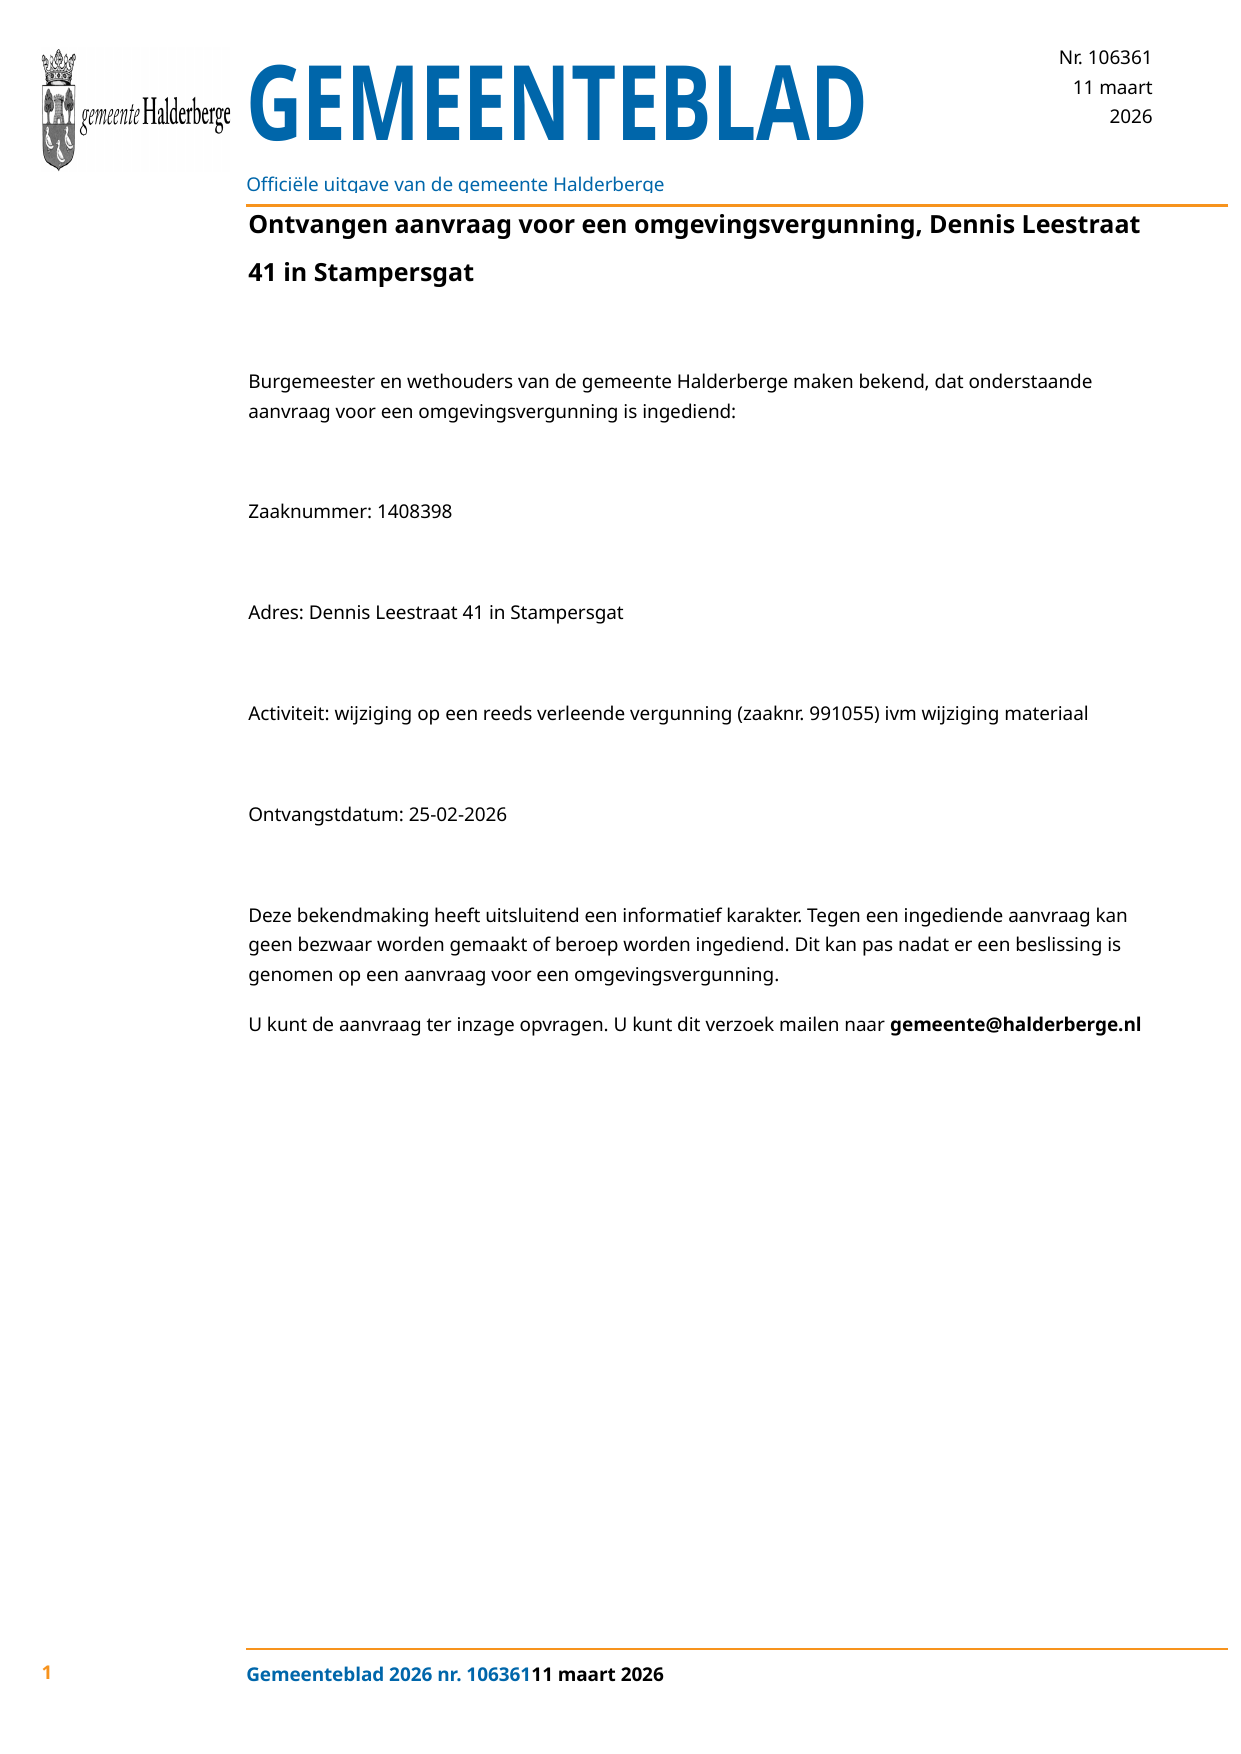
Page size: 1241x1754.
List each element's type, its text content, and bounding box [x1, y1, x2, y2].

text Burgemeester en wethouders van de gemeente Halderberge maken bekend, dat onderstaande aanvraag voor een omgevingsvergunning is ingediend: [248, 368, 1152, 424]
text Zaaknummer: 1408398 [248, 499, 1152, 524]
text Adres: Dennis Leestraat 41 in Stampersgat [248, 599, 1152, 625]
text Ontvangstdatum: 25-02-2026 [248, 801, 1152, 827]
text Ontvangen aanvraag voor een omgevingsvergunning, Dennis Leestraat 41 in Stampersgat [248, 207, 1152, 288]
text U kunt de aanvraag ter inzage opvragen. U kunt dit verzoek mailen naar gemeente@halderberge.nl [248, 1012, 1152, 1037]
text Deze bekendmaking heeft uitsluitend een informatief karakter. Tegen een ingediende aanvraag kan geen bezwaar worden gemaakt of beroep worden ingediend. Dit kan pas nadat er een beslissing is genomen op een aanvraag voor een omgevingsvergunning. [248, 902, 1152, 987]
text Activiteit: wijziging op een reeds verleende vergunning (zaaknr. 991055) ivm wijziging materiaal [248, 700, 1152, 726]
picture [41, 47, 231, 172]
